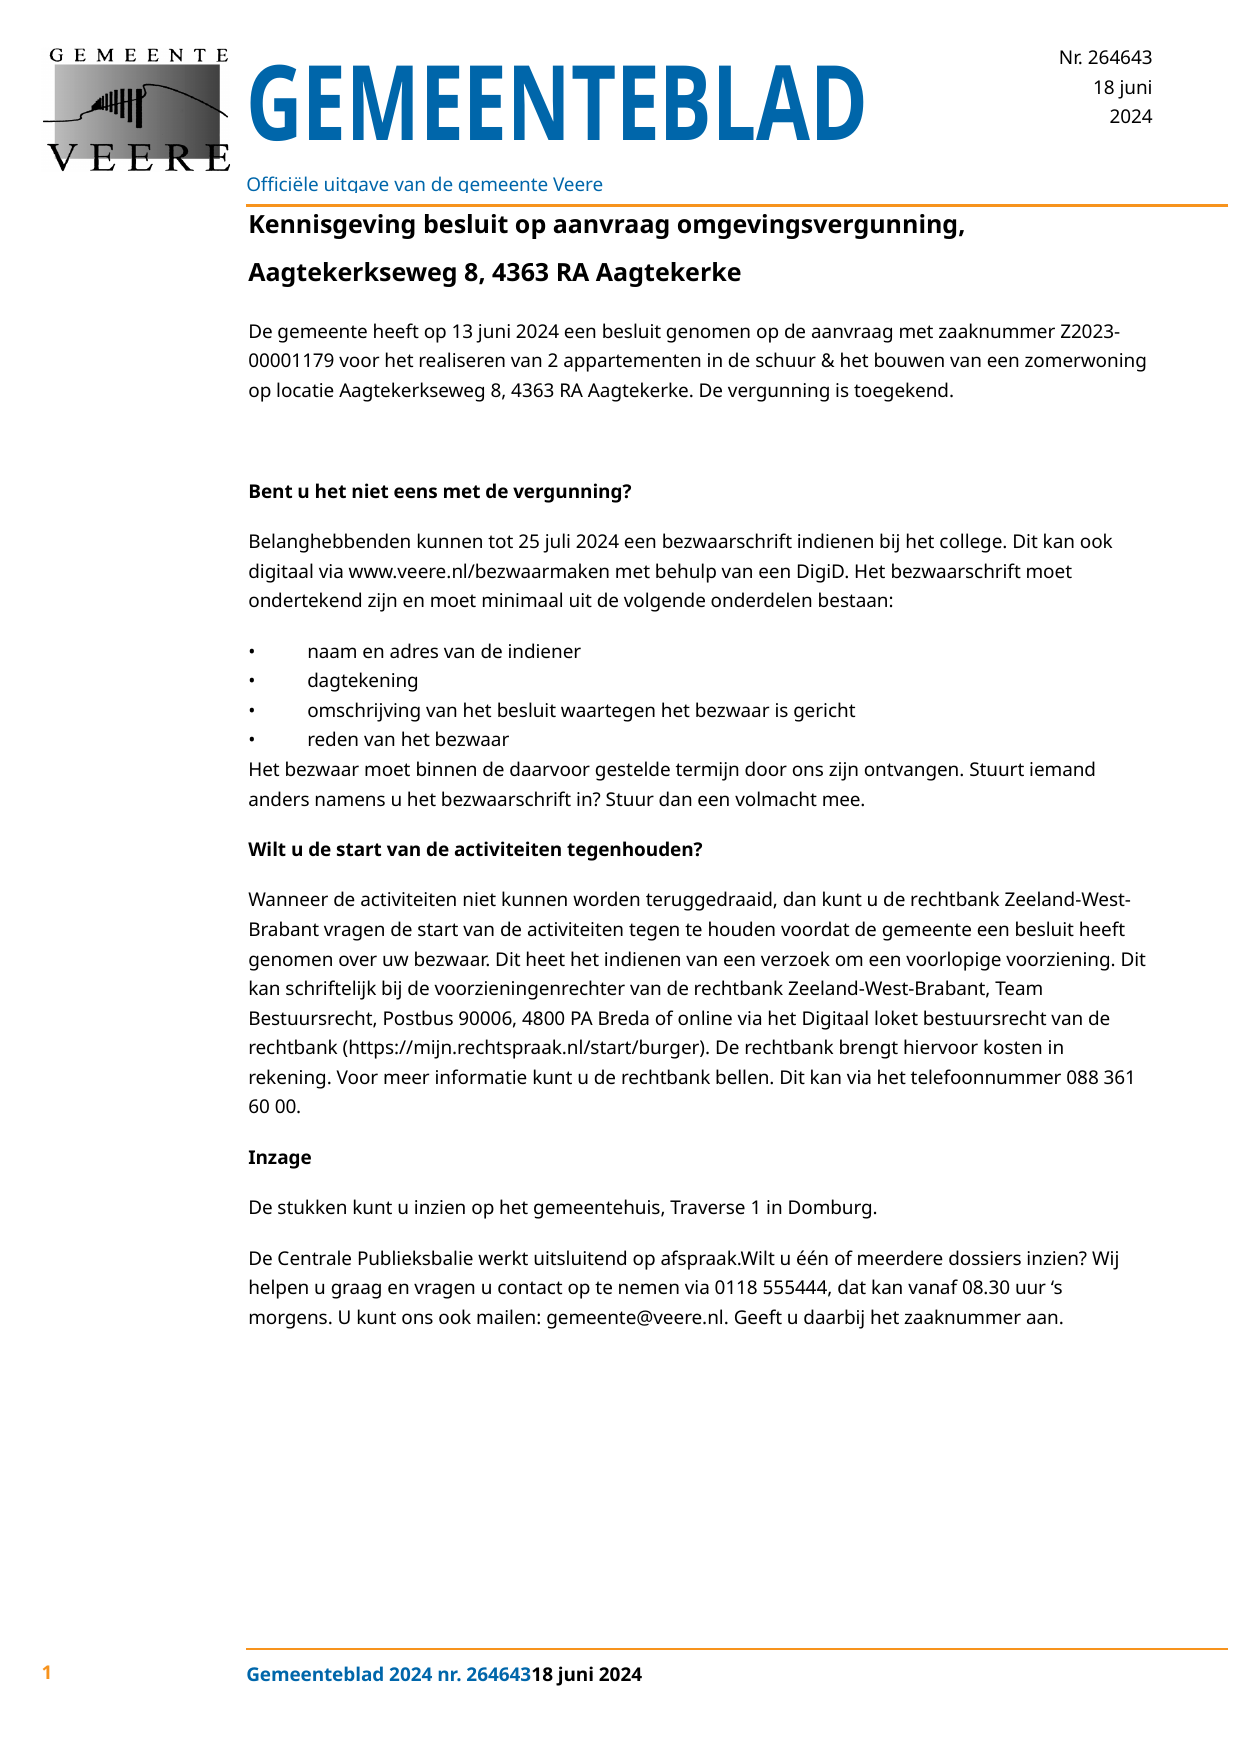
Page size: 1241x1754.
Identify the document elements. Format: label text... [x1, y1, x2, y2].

text Kennisgeving besluit op aanvraag omgevingsvergunning, Aagtekerkseweg 8, 4363 RA Aagtekerke [248, 207, 1152, 288]
text De Centrale Publieksbalie werkt uitsluitend op afspraak.Wilt u één of meerdere dossiers inzien? Wij helpen u graag en vragen u contact op te nemen via 0118 555444, dat kan vanaf 08.30 uur ‘s morgens. U kunt ons ook mailen: gemeente@veere.nl. Geeft u daarbij het zaaknummer aan. [248, 1245, 1152, 1330]
text Het bezwaar moet binnen de daarvoor gestelde termijn door ons zijn ontvangen. Stuurt iemand anders namens u het bezwaarschrift in? Stuur dan een volmacht mee. [248, 756, 1152, 812]
text Wanneer de activiteiten niet kunnen worden teruggedraaid, dan kunt u de rechtbank Zeeland-West-Brabant vragen de start van de activiteiten tegen te houden voordat de gemeente een besluit heeft genomen over uw bezwaar. Dit heet het indienen van een verzoek om een voorlopige voorziening. Dit kan schriftelijk bij de voorzieningenrechter van de rechtbank Zeeland-West-Brabant, Team Bestuursrecht, Postbus 90006, 4800 PA Breda of online via het Digitaal loket bestuursrecht van de rechtbank (https://mijn.rechtspraak.nl/start/burger). De rechtbank brengt hiervoor kosten in rekening. Voor meer informatie kunt u de rechtbank bellen. Dit kan via het telefoonnummer 088 361 60 00. [248, 887, 1152, 1119]
text Wilt u de start van de activiteiten tegenhouden? [248, 836, 1152, 862]
text Bent u het niet eens met de vergunning? [248, 478, 1152, 504]
picture [41, 47, 231, 172]
list naam en adres van de indiener [248, 638, 1152, 664]
text Inzage [248, 1144, 1152, 1170]
list reden van het bezwaar [248, 727, 1152, 752]
text De stukken kunt u inzien op het gemeentehuis, Traverse 1 in Domburg. [248, 1194, 1152, 1220]
list dagtekening [248, 667, 1152, 693]
text Belanghebbenden kunnen tot 25 juli 2024 een bezwaarschrift indienen bij het college. Dit kan ook digitaal via www.veere.nl/bezwaarmaken met behulp van een DigiD. Het bezwaarschrift moet ondertekend zijn en moet minimaal uit de volgende onderdelen bestaan: [248, 528, 1152, 613]
list omschrijving van het besluit waartegen het bezwaar is gericht [248, 697, 1152, 723]
text De gemeente heeft op 13 juni 2024 een besluit genomen op de aanvraag met zaaknummer Z2023-00001179 voor het realiseren van 2 appartementen in de schuur & het bouwen van een zomerwoning op locatie Aagtekerkseweg 8, 4363 RA Aagtekerke. De vergunning is toegekend. [248, 318, 1152, 403]
